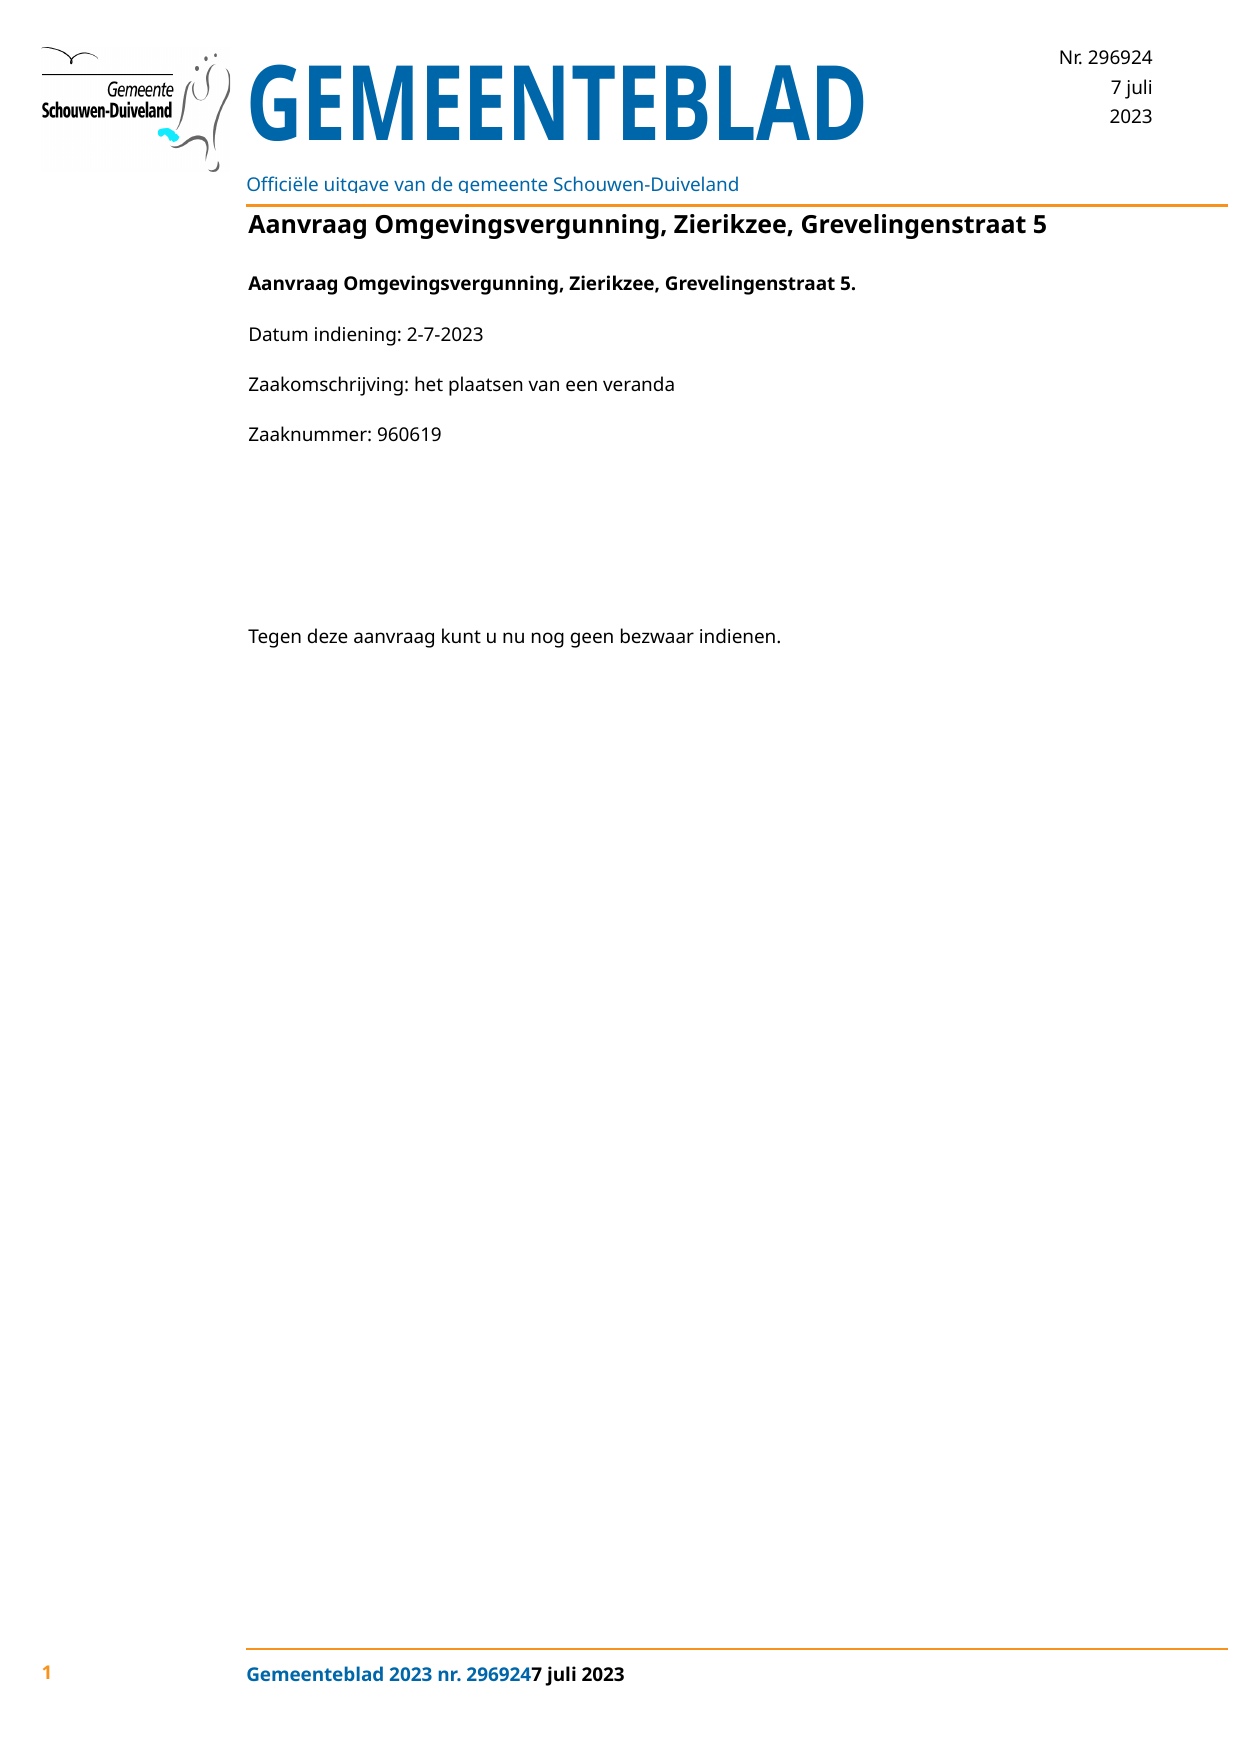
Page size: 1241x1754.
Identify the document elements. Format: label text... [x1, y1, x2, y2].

text Zaaknummer: 960619 [248, 422, 1152, 447]
text Aanvraag Omgevingsvergunning, Zierikzee, Grevelingenstraat 5 [248, 207, 1152, 241]
text Tegen deze aanvraag kunt u nu nog geen bezwaar indienen. [248, 623, 1152, 649]
text Aanvraag Omgevingsvergunning, Zierikzee, Grevelingenstraat 5. [248, 270, 1152, 296]
text Zaakomschrijving: het plaatsen van een veranda [248, 371, 1152, 397]
picture [41, 47, 231, 172]
text Datum indiening: 2-7-2023 [248, 321, 1152, 346]
